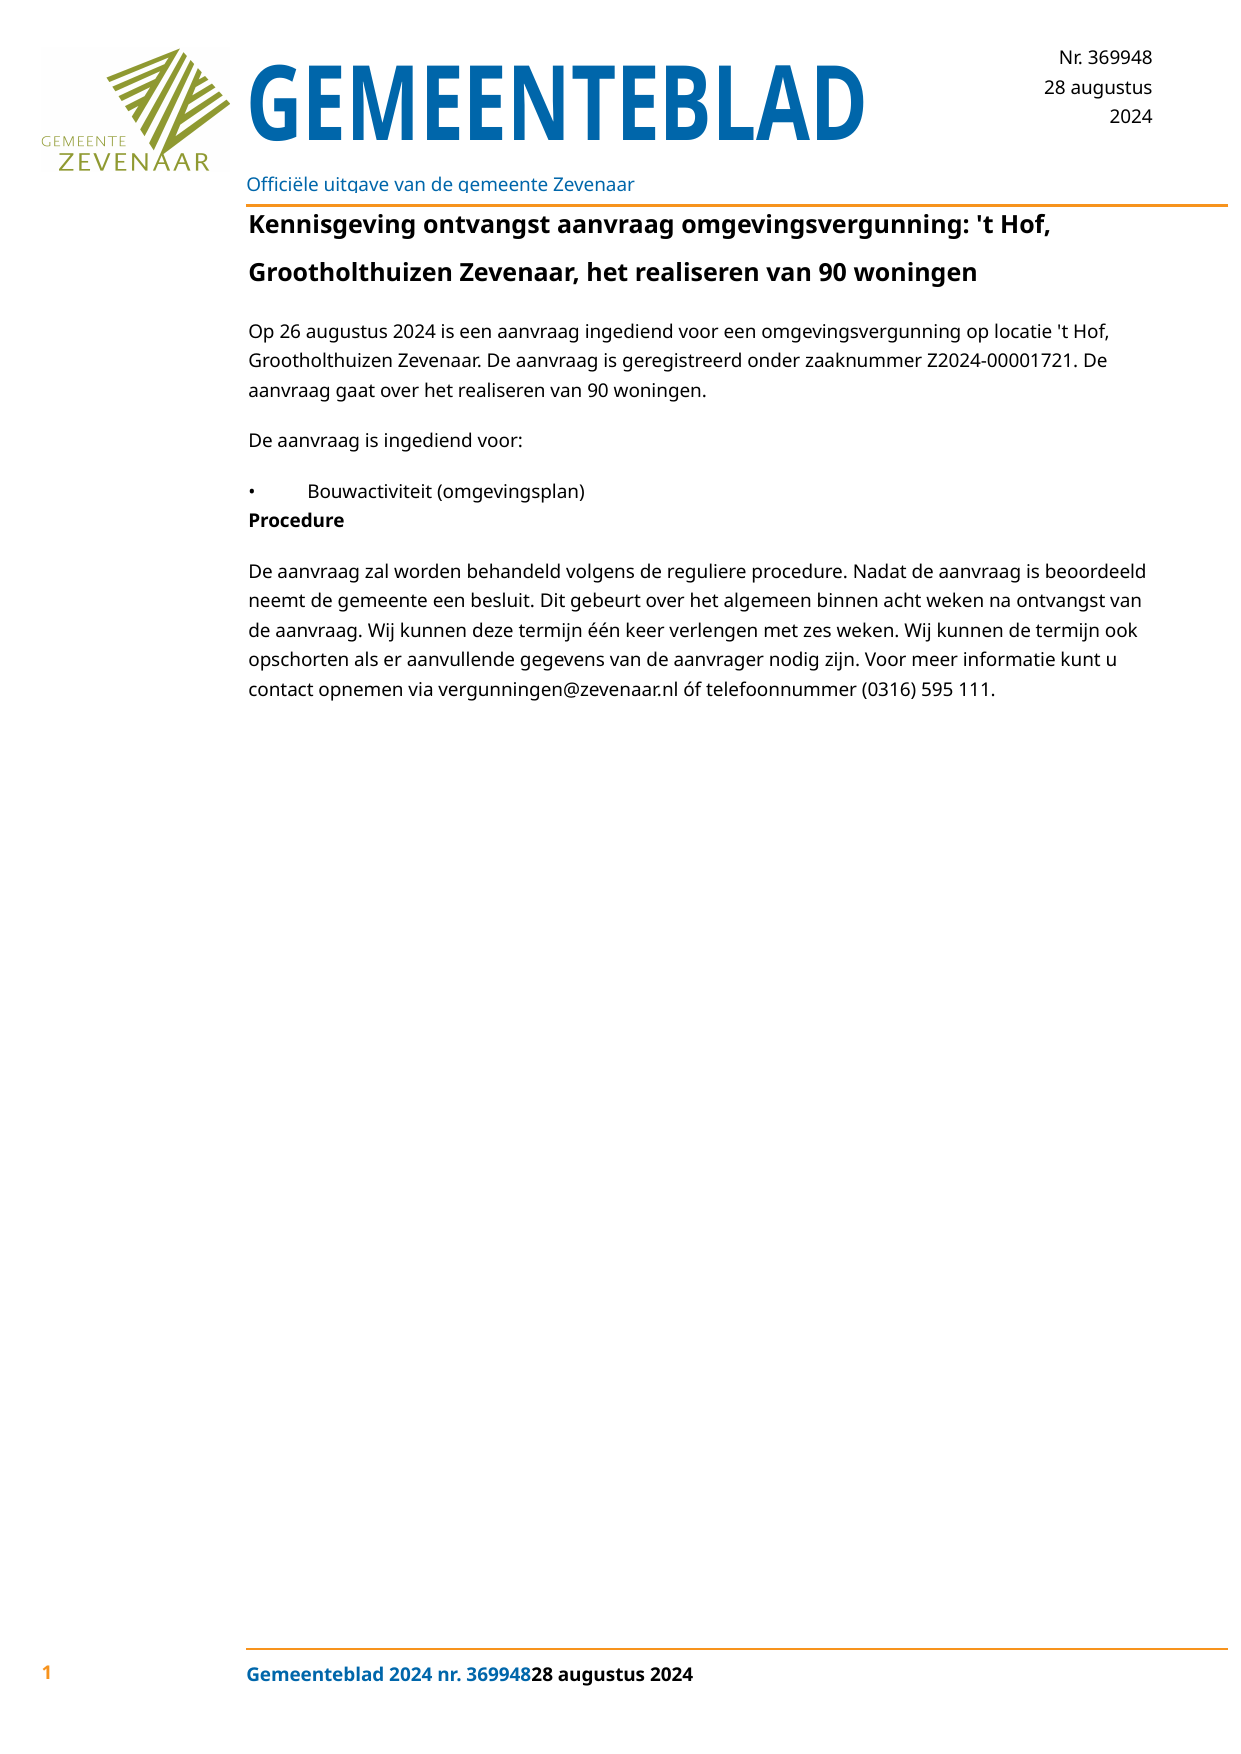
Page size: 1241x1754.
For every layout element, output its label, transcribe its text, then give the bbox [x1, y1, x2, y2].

text De aanvraag is ingediend voor: [248, 427, 1152, 453]
text De aanvraag zal worden behandeld volgens de reguliere procedure. Nadat de aanvraag is beoordeeld neemt de gemeente een besluit. Dit gebeurt over het algemeen binnen acht weken na ontvangst van de aanvraag. Wij kunnen deze termijn één keer verlengen met zes weken. Wij kunnen de termijn ook opschorten als er aanvullende gegevens van de aanvrager nodig zijn. Voor meer informatie kunt u contact opnemen via vergunningen@zevenaar.nl óf telefoonnummer (0316) 595 111. [248, 558, 1152, 702]
picture [41, 47, 231, 172]
text Procedure [248, 507, 1152, 533]
list Bouwactiviteit (omgevingsplan) [248, 478, 1152, 504]
text Kennisgeving ontvangst aanvraag omgevingsvergunning: 't Hof, Grootholthuizen Zevenaar, het realiseren van 90 woningen [248, 207, 1152, 288]
text Op 26 augustus 2024 is een aanvraag ingediend voor een omgevingsvergunning op locatie 't Hof, Grootholthuizen Zevenaar. De aanvraag is geregistreerd onder zaaknummer Z2024-00001721. De aanvraag gaat over het realiseren van 90 woningen. [248, 318, 1152, 403]
